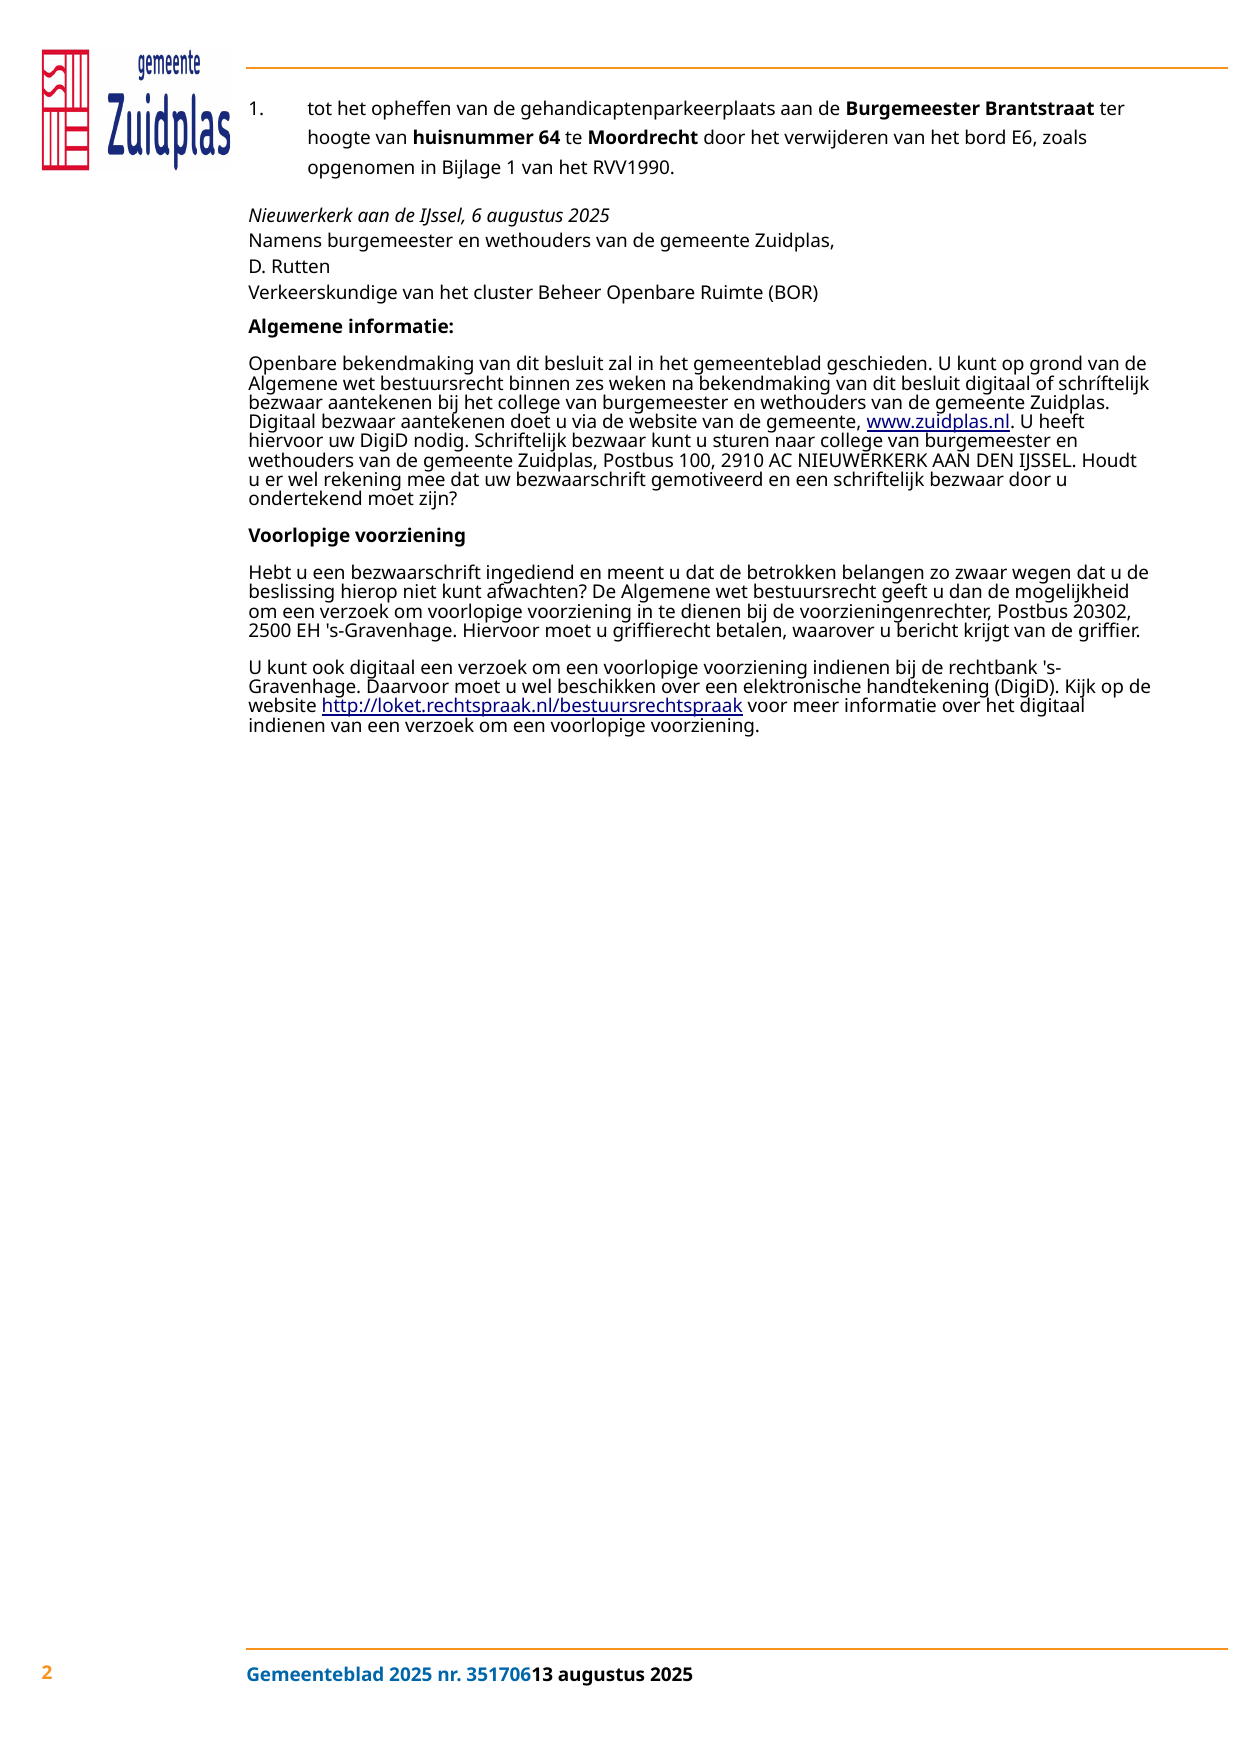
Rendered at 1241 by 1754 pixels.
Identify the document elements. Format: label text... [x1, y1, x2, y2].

text D. Rutten [248, 253, 1152, 279]
text Algemene informatie: [248, 318, 1152, 338]
text Voorlopige voorziening [248, 527, 1152, 546]
text Namens burgemeester en wethouders van de gemeente Zuidplas, [248, 227, 1152, 253]
text Hebt u een bezwaarschrift ingediend en meent u dat de betrokken belangen zo zwaar wegen dat u de beslissing hierop niet kunt afwachten? De Algemene wet bestuursrecht geeft u dan de mogelijkheid om een verzoek om voorlopige voorziening in te dienen bij de voorzieningenrechter, Postbus 20302, 2500 EH 's-Gravenhage. Hiervoor moet u griffierecht betalen, waarover u bericht krijgt van de griffier. [248, 564, 1152, 641]
text U kunt ook digitaal een verzoek om een voorlopige voorziening indienen bij de rechtbank 's-Gravenhage. Daarvoor moet u wel beschikken over een elektronische handtekening (DigiD). Kijk op de website http://loket.rechtspraak.nl/bestuursrechtspraak voor meer informatie over het digitaal indienen van een verzoek om een voorlopige voorziening. [248, 659, 1152, 736]
picture [41, 47, 231, 172]
text Openbare bekendmaking van dit besluit zal in het gemeenteblad geschieden. U kunt op grond van de Algemene wet bestuursrecht binnen zes weken na bekendmaking van dit besluit digitaal of schríftelijk bezwaar aantekenen bij het college van burgemeester en wethouders van de gemeente Zuidplas. Digitaal bezwaar aantekenen doet u via de website van de gemeente, www.zuidplas.nl. U heeft hiervoor uw DigiD nodig. Schriftelijk bezwaar kunt u sturen naar college van burgemeester en wethouders van de gemeente Zuidplas, Postbus 100, 2910 AC NIEUWERKERK AAN DEN IJSSEL. Houdt u er wel rekening mee dat uw bezwaarschrift gemotiveerd en een schriftelijk bezwaar door u ondertekend moet zijn? [248, 355, 1152, 509]
text Verkeerskundige van het cluster Beheer Openbare Ruimte (BOR) [248, 279, 1152, 305]
list tot het opheffen van de gehandicaptenparkeerplaats aan de Burgemeester Brantstraat ter hoogte van huisnummer 64 te Moordrecht door het verwijderen van het bord E6, zoals opgenomen in Bijlage 1 van het RVV1990. [248, 95, 1152, 180]
text Nieuwerkerk aan de IJssel, 6 augustus 2025 [248, 202, 1152, 227]
